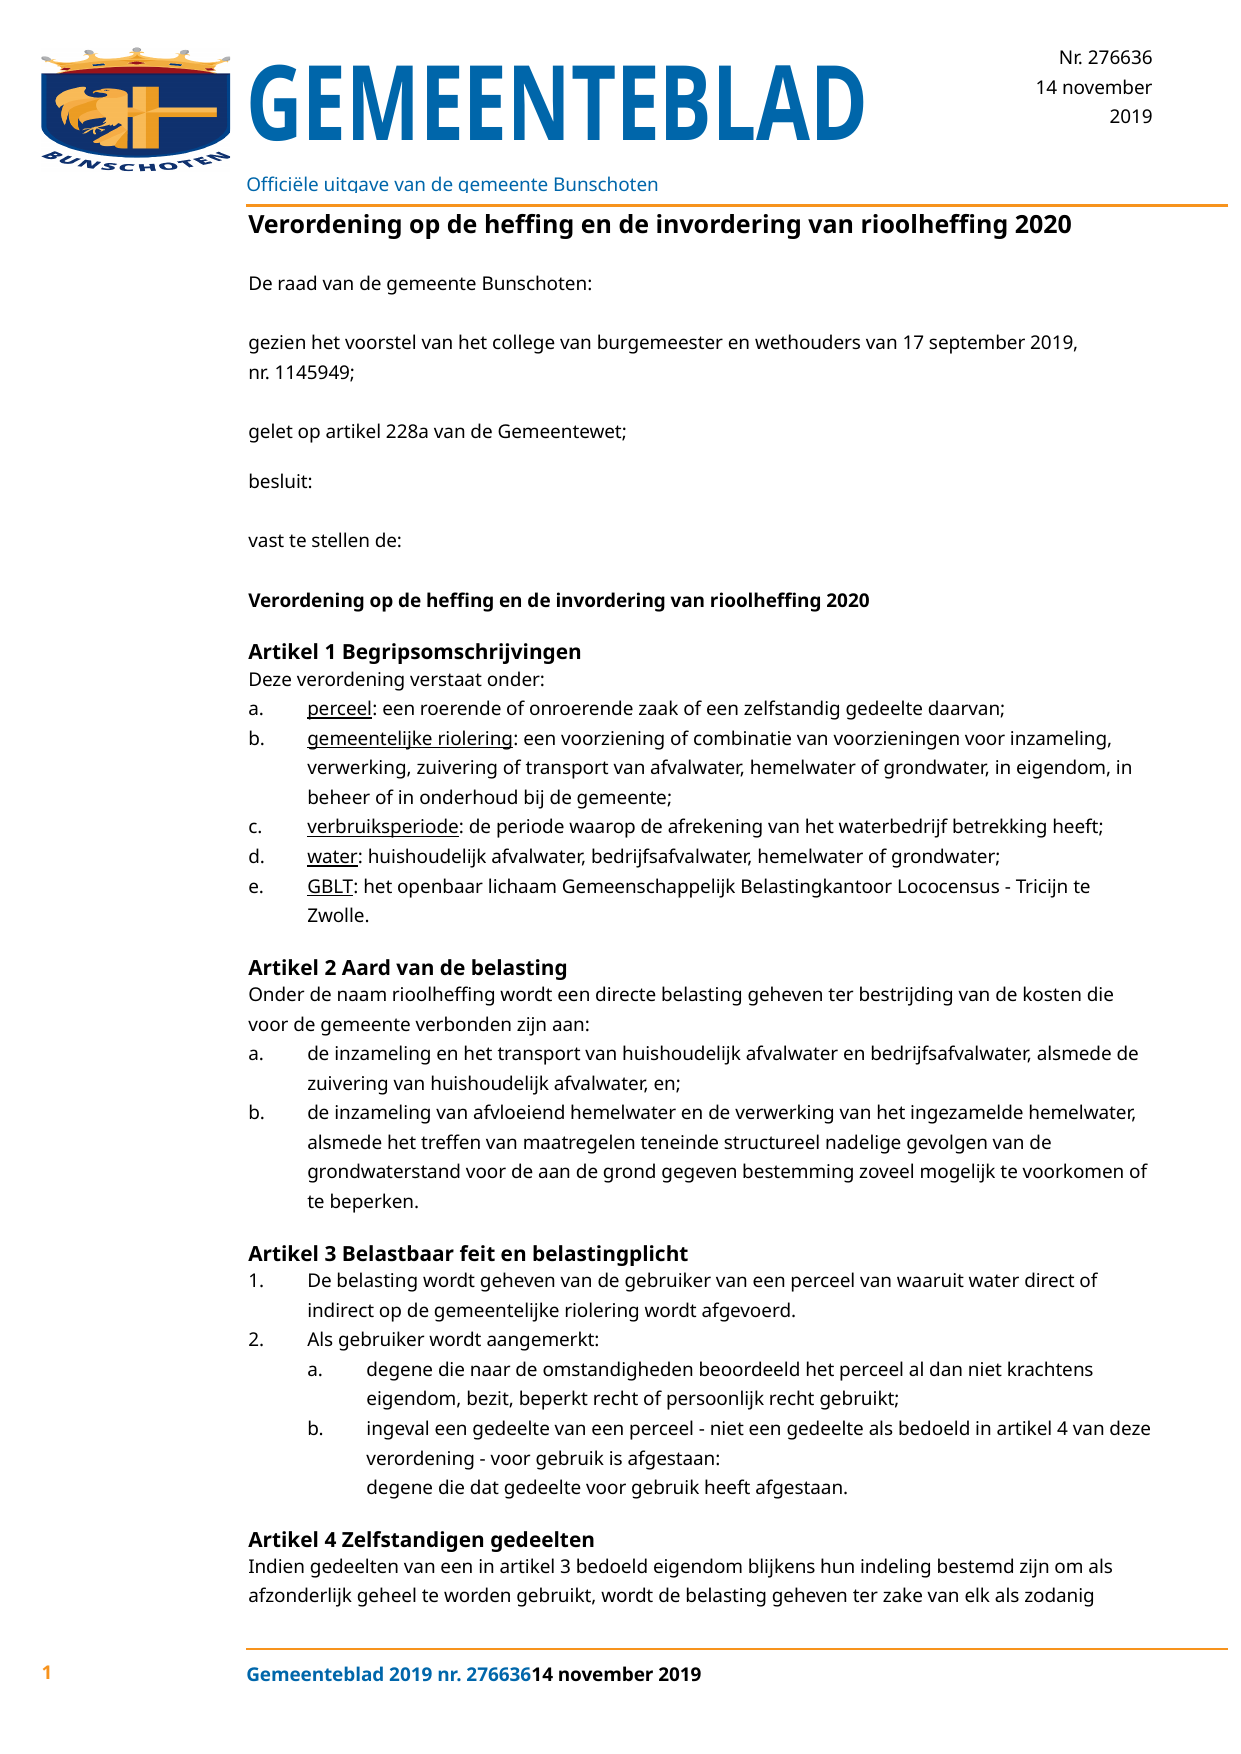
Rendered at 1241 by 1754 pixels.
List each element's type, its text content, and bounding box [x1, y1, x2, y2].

list water: huishoudelijk afvalwater, bedrijfsafvalwater, hemelwater of grondwater; [248, 843, 1152, 869]
text Artikel 4 Zelfstandigen gedeelten [248, 1525, 1152, 1553]
list ingeval een gedeelte van een perceel - niet een gedeelte als bedoeld in artikel 4 van deze verordening - voor gebruik is afgestaan: [307, 1415, 1152, 1470]
list De belasting wordt geheven van de gebruiker van een perceel van waaruit water direct of indirect op de gemeentelijke riolering wordt afgevoerd. [248, 1267, 1152, 1322]
text Artikel 3 Belastbaar feit en belastingplicht [248, 1239, 1152, 1267]
list verbruiksperiode: de periode waarop de afrekening van het waterbedrijf betrekking heeft; [248, 814, 1152, 839]
picture [41, 47, 231, 172]
list de inzameling van afvloeiend hemelwater en de verwerking van het ingezamelde hemelwater, alsmede het treffen van maatregelen teneinde structureel nadelige gevolgen van de grondwaterstand voor de aan de grond gegeven bestemming zoveel mogelijk te voorkomen of te beperken. [248, 1099, 1152, 1214]
text De raad van de gemeente Bunschoten: [248, 270, 1152, 296]
list degene die dat gedeelte voor gebruik heeft afgestaan. [307, 1474, 1152, 1500]
list gemeentelijke riolering: een voorziening of combinatie van voorzieningen voor inzameling, verwerking, zuivering of transport van afvalwater, hemelwater of grondwater, in eigendom, in beheer of in onderhoud bij de gemeente; [248, 725, 1152, 810]
text Artikel 1 Begripsomschrijvingen [248, 637, 1152, 666]
text gezien het voorstel van het college van burgemeester en wethouders van 17 september 2019, nr. 1145949; [248, 329, 1152, 385]
text Onder de naam rioolheffing wordt een directe belasting geheven ter bestrijding van de kosten die voor de gemeente verbonden zijn aan: [248, 981, 1152, 1037]
text gelet op artikel 228a van de Gemeentewet; [248, 418, 1152, 444]
text Deze verordening verstaat onder: [248, 666, 1152, 691]
text besluit: [248, 468, 1152, 494]
text Verordening op de heffing en de invordering van rioolheffing 2020 [248, 207, 1152, 241]
text Artikel 2 Aard van de belasting [248, 953, 1152, 981]
text vast te stellen de: [248, 528, 1152, 553]
list Als gebruiker wordt aangemerkt: [248, 1326, 1152, 1352]
list de inzameling en het transport van huishoudelijk afvalwater en bedrijfsafvalwater, alsmede de zuivering van huishoudelijk afvalwater, en; [248, 1040, 1152, 1096]
list perceel: een roerende of onroerende zaak of een zelfstandig gedeelte daarvan; [248, 695, 1152, 721]
list degene die naar de omstandigheden beoordeeld het perceel al dan niet krachtens eigendom, bezit, beperkt recht of persoonlijk recht gebruikt; [307, 1356, 1152, 1411]
text Verordening op de heffing en de invordering van rioolheffing 2020 [248, 587, 1152, 613]
list GBLT: het openbaar lichaam Gemeenschappelijk Belastingkantoor Lococensus - Tricijn te Zwolle. [248, 873, 1152, 928]
text Indien gedeelten van een in artikel 3 bedoeld eigendom blijkens hun indeling bestemd zijn om als afzonderlijk geheel te worden gebruikt, wordt de belasting geheven ter zake van elk als zodanig [248, 1553, 1152, 1608]
